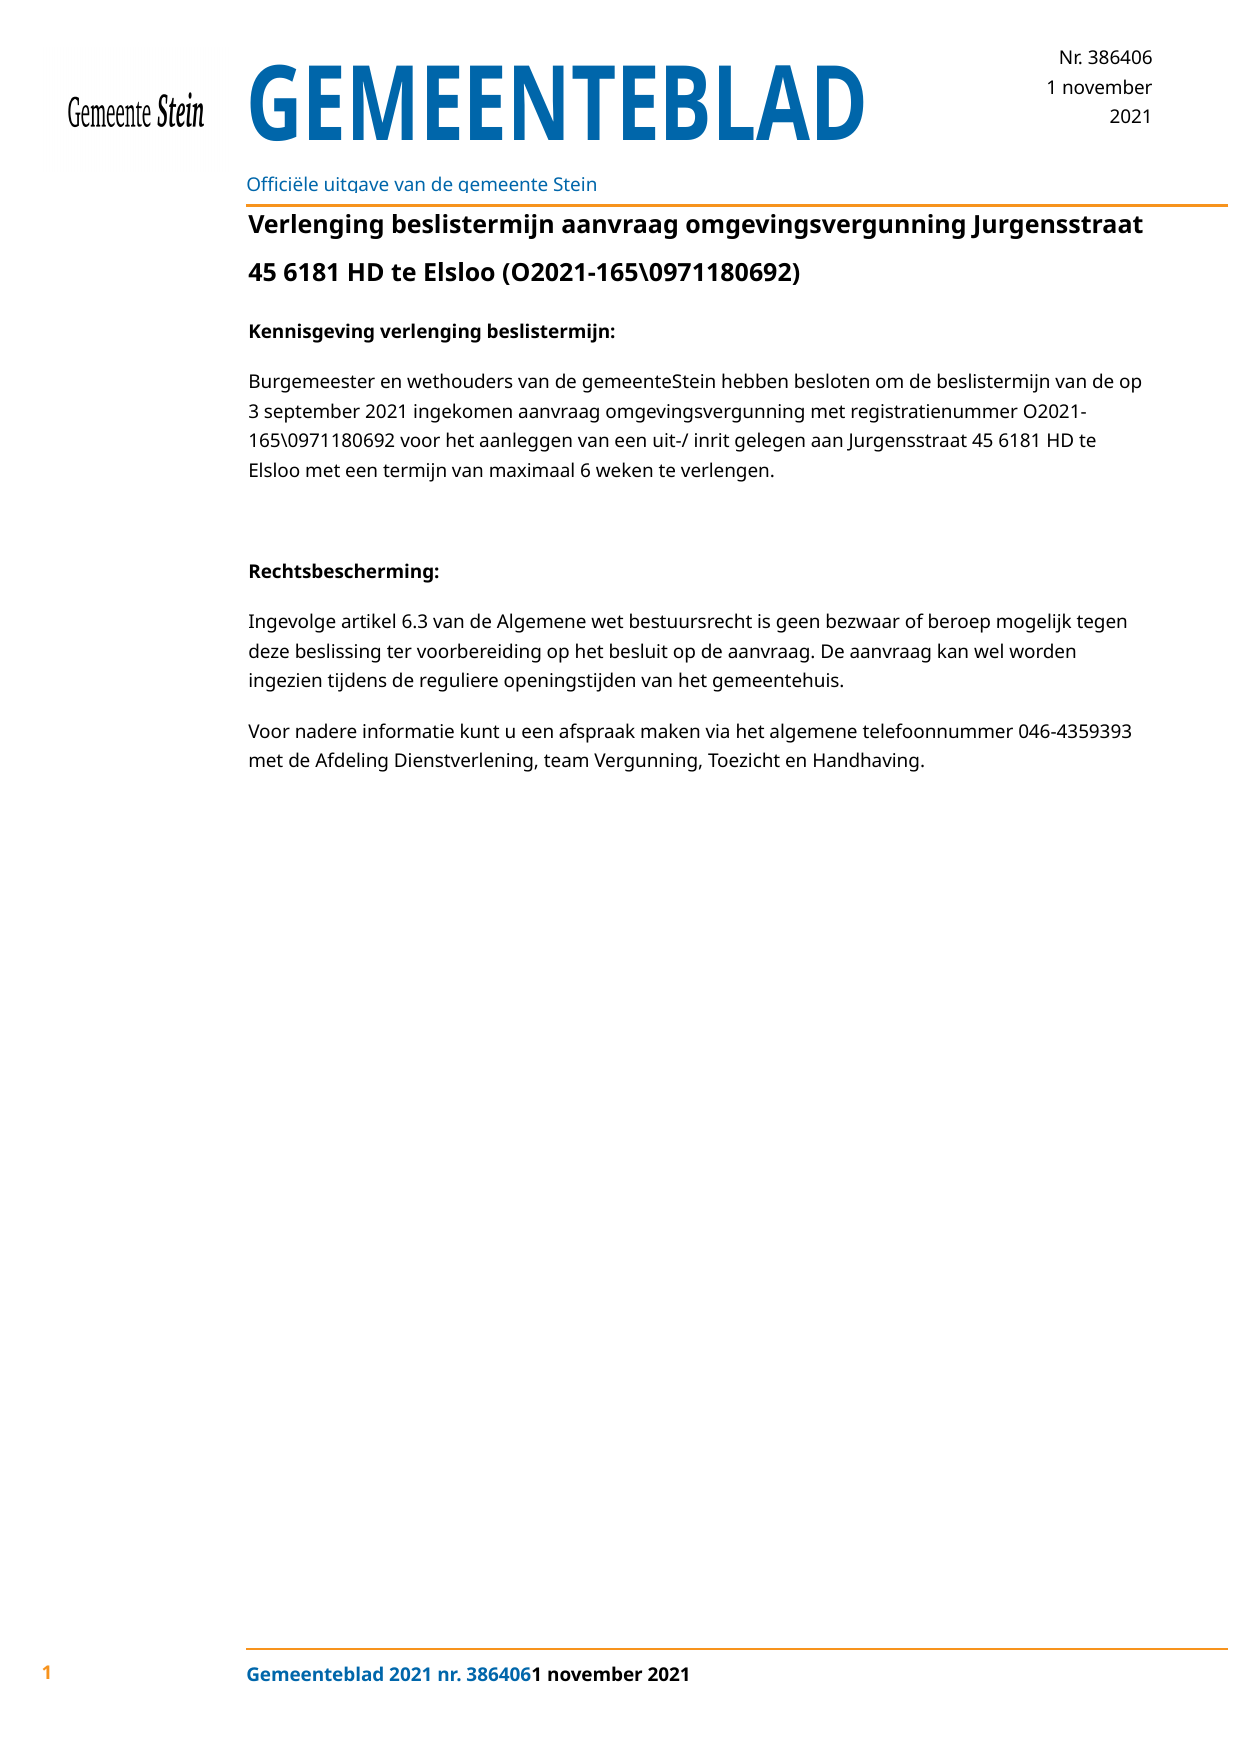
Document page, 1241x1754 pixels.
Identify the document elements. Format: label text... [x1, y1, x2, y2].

text Kennisgeving verlenging beslistermijn: [248, 318, 1152, 344]
text Ingevolge artikel 6.3 van de Algemene wet bestuursrecht is geen bezwaar of beroep mogelijk tegen deze beslissing ter voorbereiding op het besluit op de aanvraag. De aanvraag kan wel worden ingezien tijdens de reguliere openingstijden van het gemeentehuis. [248, 608, 1152, 693]
text Rechtsbescherming: [248, 558, 1152, 584]
text Voor nadere informatie kunt u een afspraak maken via het algemene telefoonnummer 046-4359393 met de Afdeling Dienstverlening, team Vergunning, Toezicht en Handhaving. [248, 718, 1152, 773]
text Burgemeester en wethouders van de gemeenteStein hebben besloten om de beslistermijn van de op 3 september 2021 ingekomen aanvraag omgevingsvergunning met registratienummer O2021-165\0971180692 voor het aanleggen van een uit-/ inrit gelegen aan Jurgensstraat 45 6181 HD te Elsloo met een termijn van maximaal 6 weken te verlengen. [248, 368, 1152, 483]
picture [41, 47, 231, 172]
text Verlenging beslistermijn aanvraag omgevingsvergunning Jurgensstraat 45 6181 HD te Elsloo (O2021-165\0971180692) [248, 207, 1152, 288]
